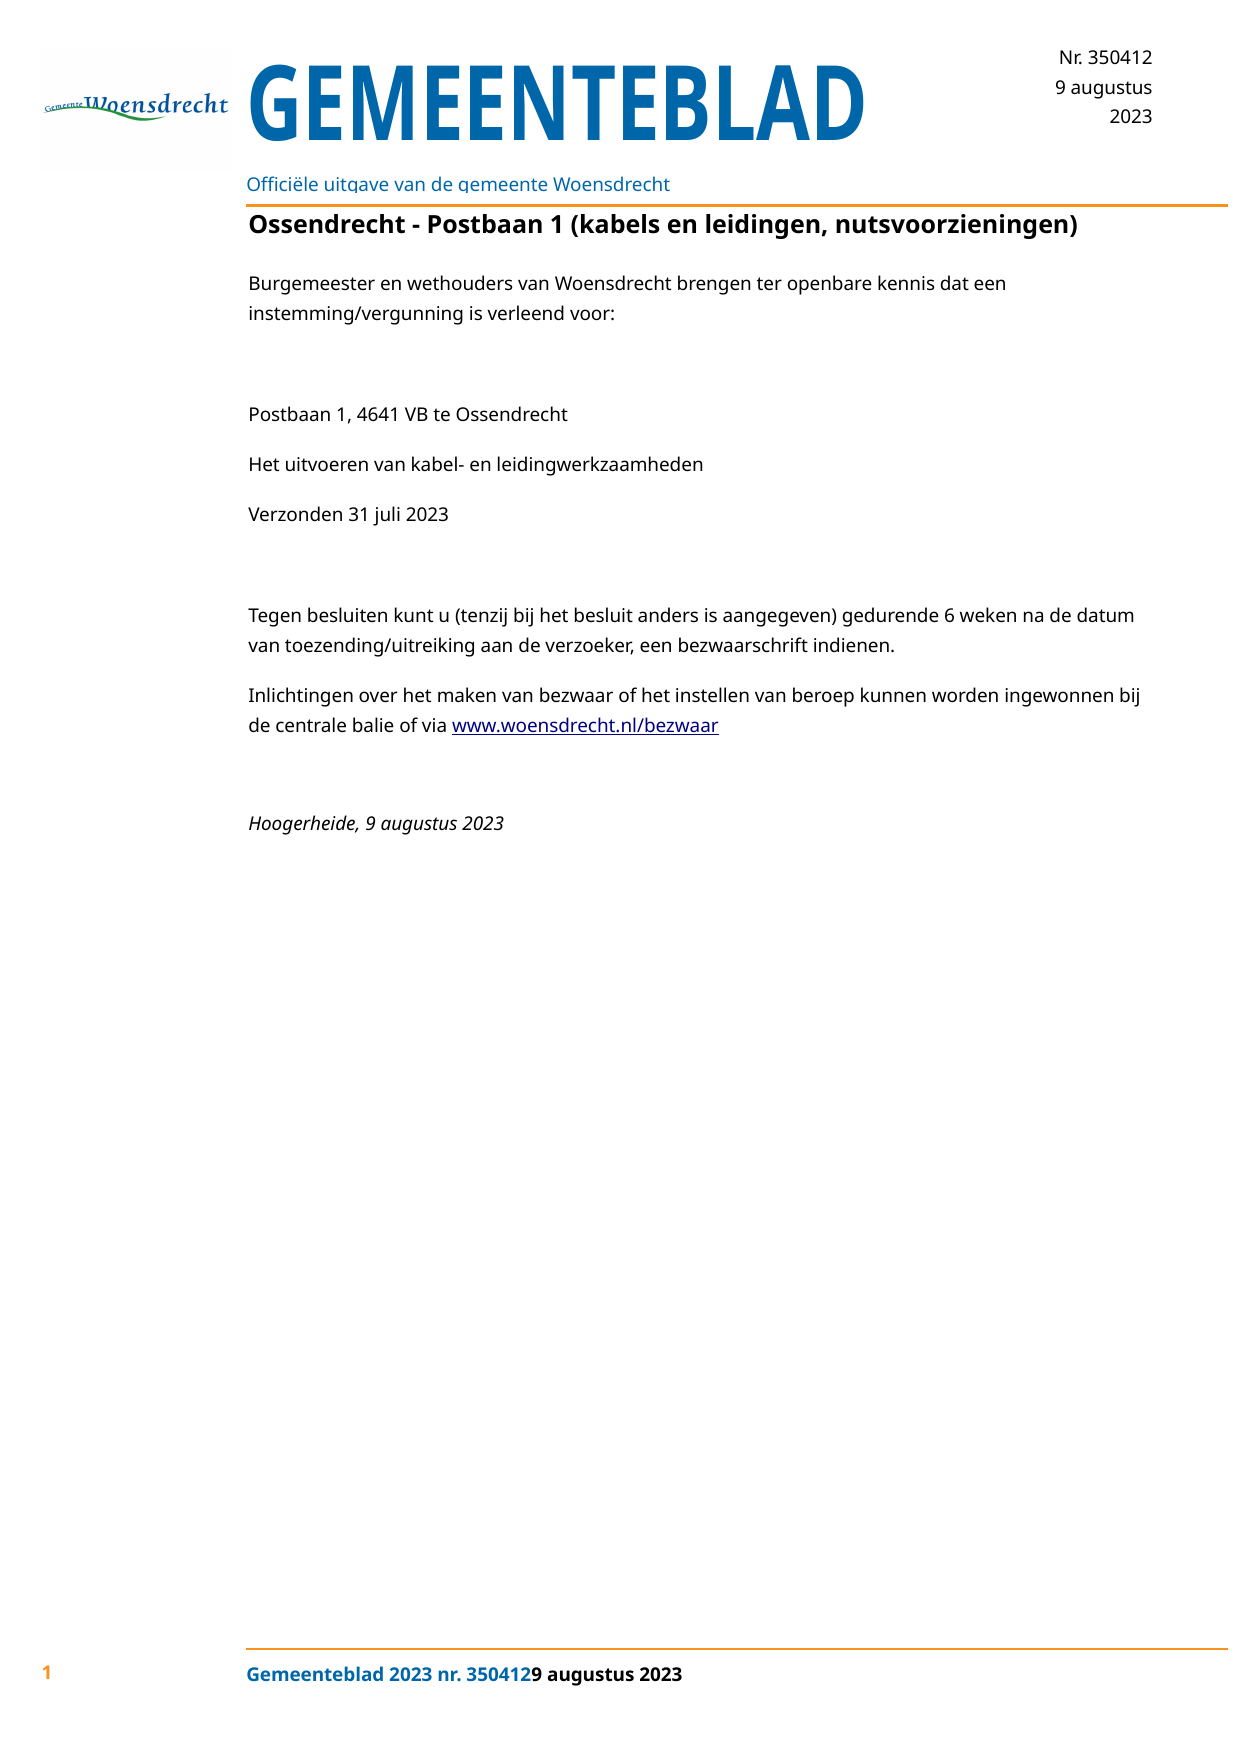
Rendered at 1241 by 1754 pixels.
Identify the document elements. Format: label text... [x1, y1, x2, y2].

text Burgemeester en wethouders van Woensdrecht brengen ter openbare kennis dat een instemming/vergunning is verleend voor: [248, 270, 1152, 326]
text Inlichtingen over het maken van bezwaar of het instellen van beroep kunnen worden ingewonnen bij de centrale balie of via www.woensdrecht.nl/bezwaar [248, 682, 1152, 738]
text Verzonden 31 juli 2023 [248, 502, 1152, 527]
text Het uitvoeren van kabel- en leidingwerkzaamheden [248, 451, 1152, 477]
text Tegen besluiten kunt u (tenzij bij het besluit anders is aangegeven) gedurende 6 weken na de datum van toezending/uitreiking aan de verzoeker, een bezwaarschrift indienen. [248, 602, 1152, 658]
picture [41, 47, 231, 172]
text Ossendrecht - Postbaan 1 (kabels en leidingen, nutsvoorzieningen) [248, 207, 1152, 241]
text Postbaan 1, 4641 VB te Ossendrecht [248, 401, 1152, 426]
text Hoogerheide, 9 augustus 2023 [248, 810, 1152, 836]
